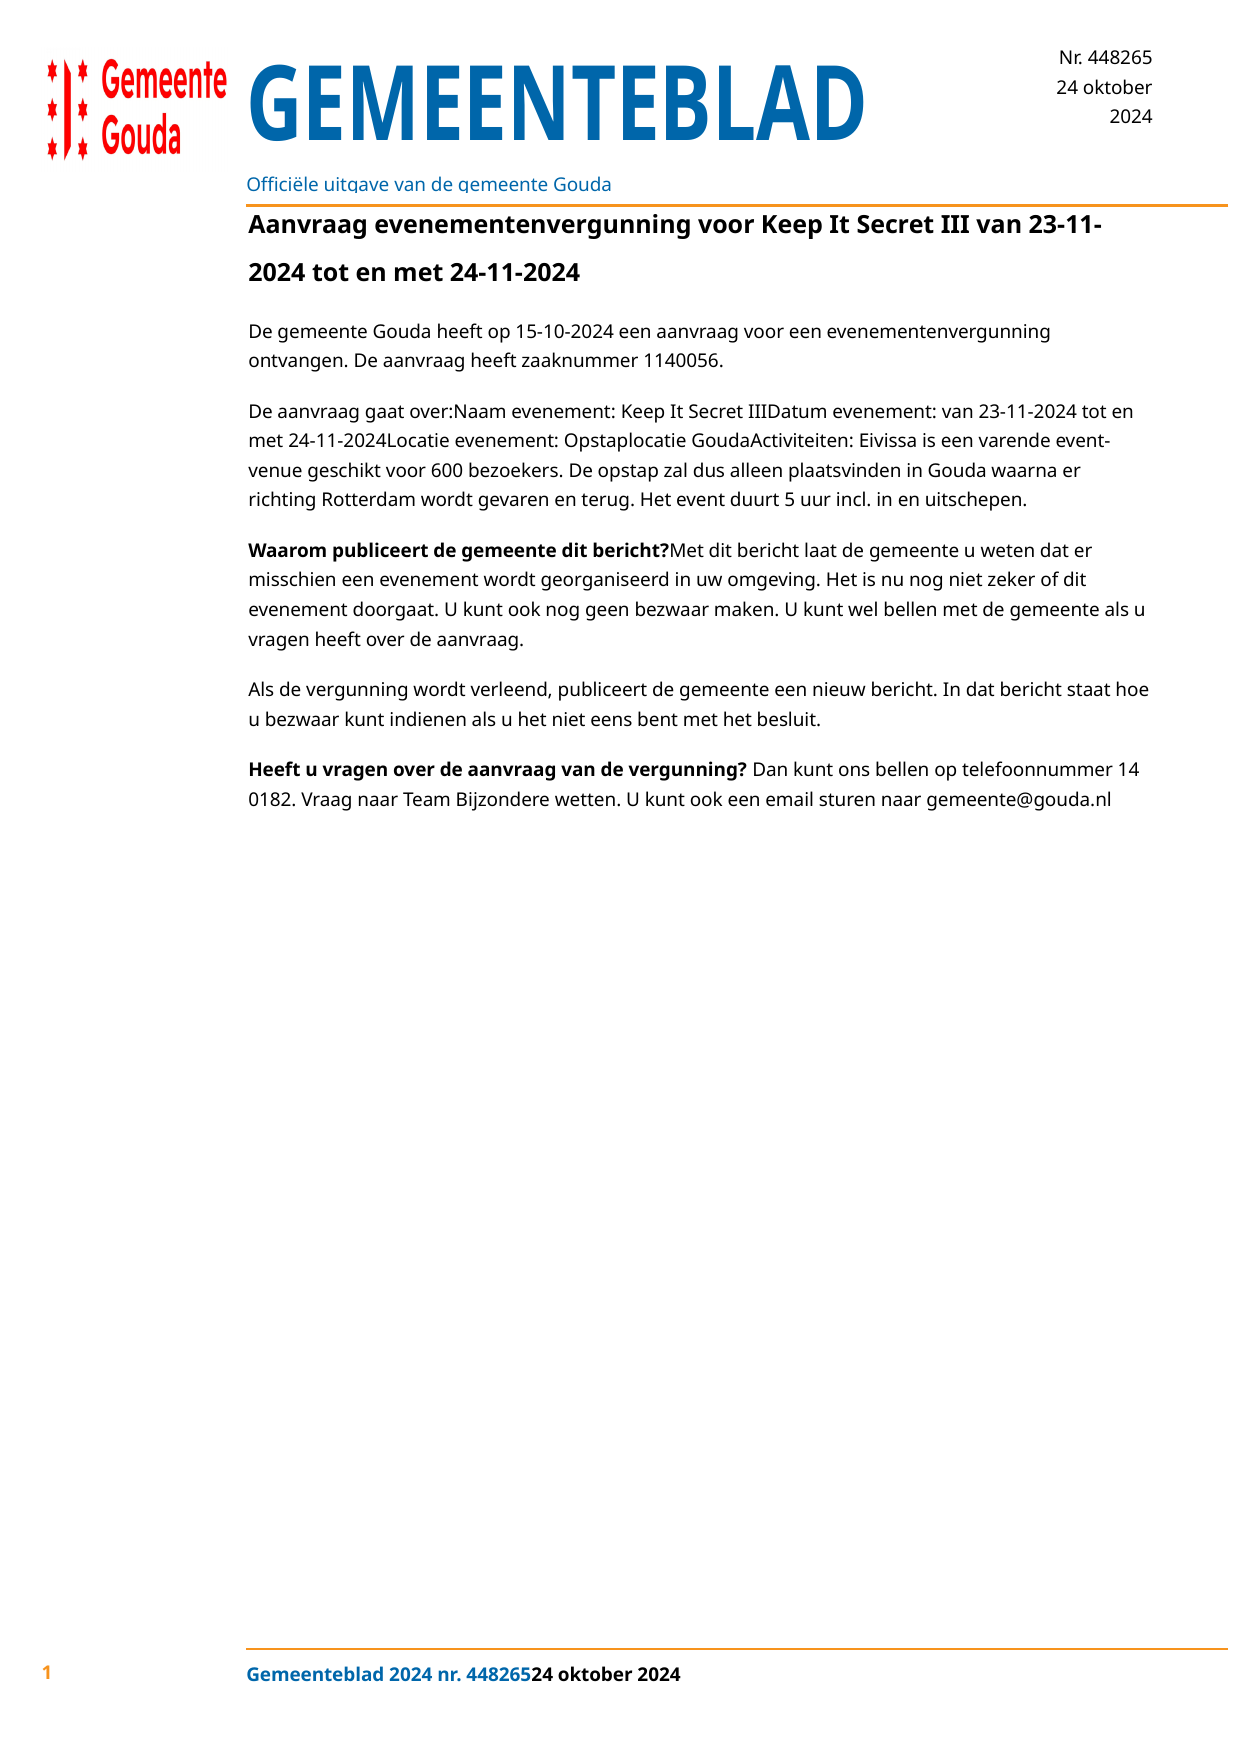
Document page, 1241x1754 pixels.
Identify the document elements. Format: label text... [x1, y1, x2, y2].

picture [41, 47, 231, 172]
text De aanvraag gaat over:Naam evenement: Keep It Secret IIIDatum evenement: van 23-11-2024 tot en met 24-11-2024Locatie evenement: Opstaplocatie GoudaActiviteiten: Eivissa is een varende event-venue geschikt voor 600 bezoekers. De opstap zal dus alleen plaatsvinden in Gouda waarna er richting Rotterdam wordt gevaren en terug. Het event duurt 5 uur incl. in en uitschepen. [248, 398, 1152, 512]
text Heeft u vragen over de aanvraag van de vergunning? Dan kunt ons bellen op telefoonnummer 14 0182. Vraag naar Team Bijzondere wetten. U kunt ook een email sturen naar gemeente@gouda.nl [248, 756, 1152, 812]
text De gemeente Gouda heeft op 15-10-2024 een aanvraag voor een evenementenvergunning ontvangen. De aanvraag heeft zaaknummer 1140056. [248, 318, 1152, 373]
text Waarom publiceert de gemeente dit bericht?Met dit bericht laat de gemeente u weten dat er misschien een evenement wordt georganiseerd in uw omgeving. Het is nu nog niet zeker of dit evenement doorgaat. U kunt ook nog geen bezwaar maken. U kunt wel bellen met de gemeente als u vragen heeft over de aanvraag. [248, 537, 1152, 652]
text Aanvraag evenementenvergunning voor Keep It Secret III van 23-11-2024 tot en met 24-11-2024 [248, 207, 1152, 288]
text Als de vergunning wordt verleend, publiceert de gemeente een nieuw bericht. In dat bericht staat hoe u bezwaar kunt indienen als u het niet eens bent met het besluit. [248, 676, 1152, 732]
